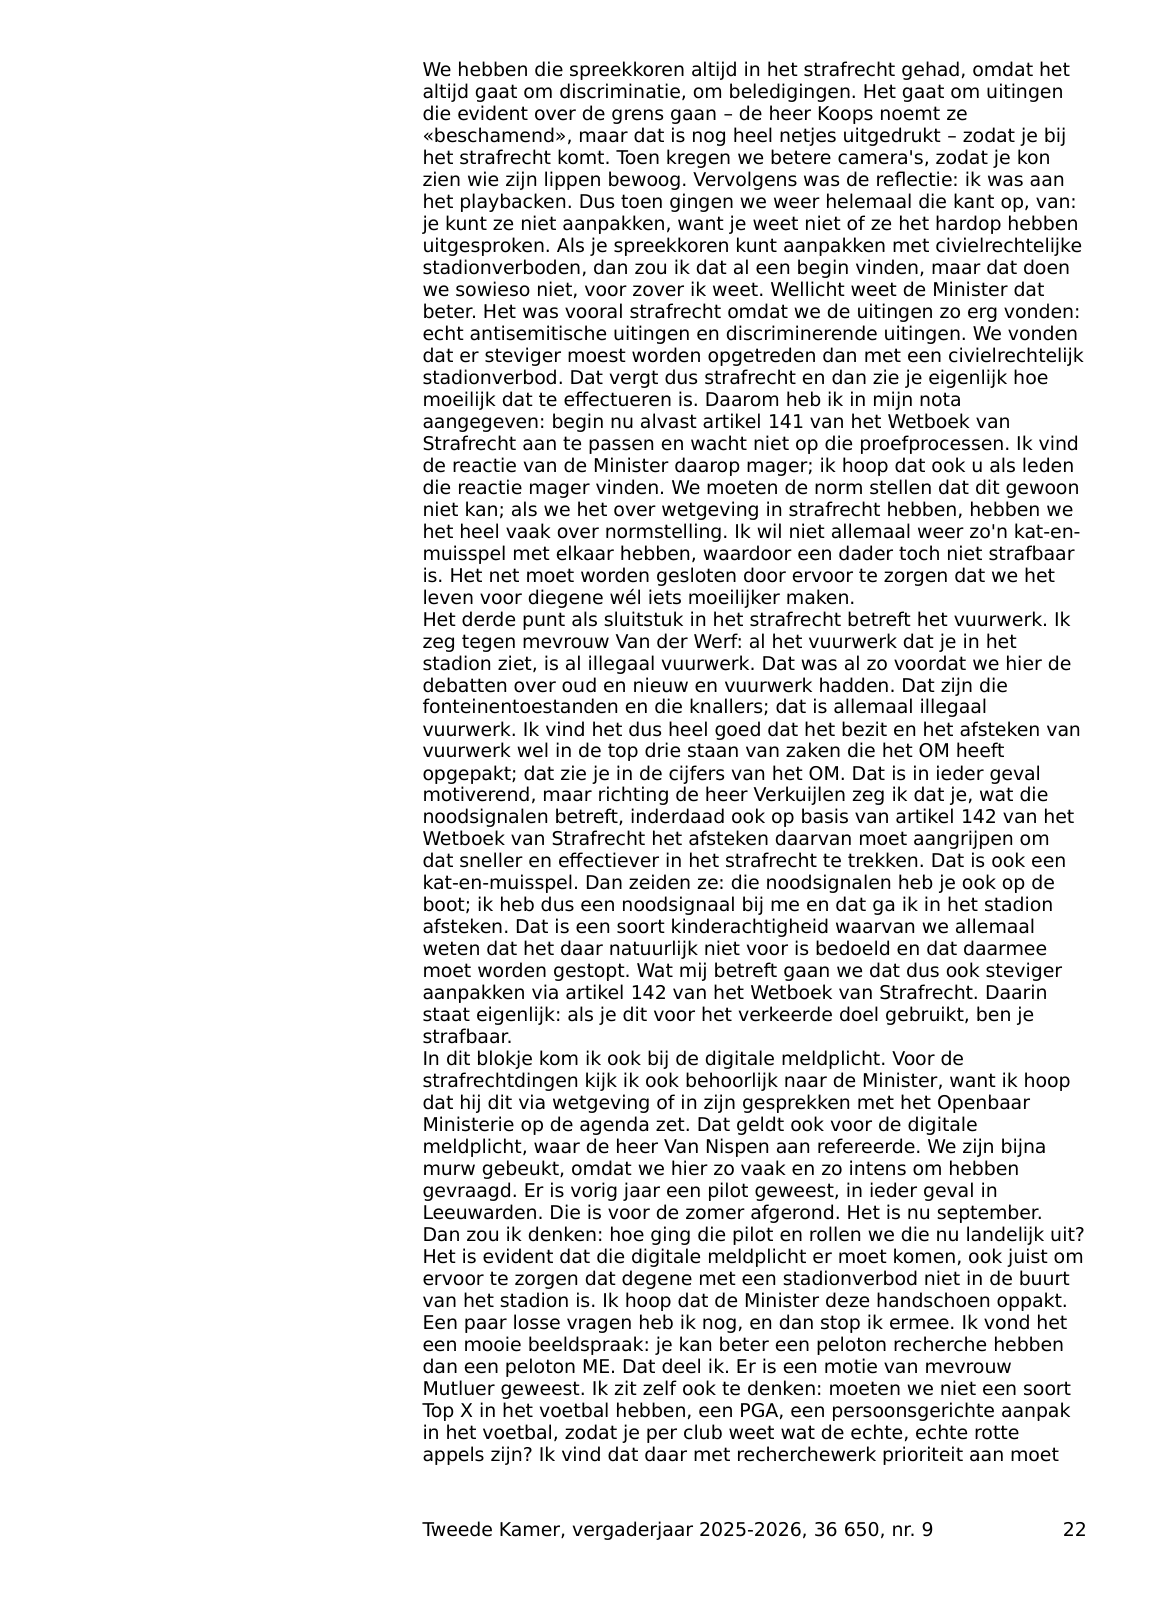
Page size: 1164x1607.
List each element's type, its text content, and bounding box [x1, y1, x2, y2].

text Het derde punt als sluitstuk in het strafrecht betreft het vuurwerk. Ik zeg tegen mevrouw Van der Werf: al het vuurwerk dat je in het stadion ziet, is al illegaal vuurwerk. Dat was al zo voordat we hier de debatten over oud en nieuw en vuurwerk hadden. Dat zijn die fonteinentoestanden en die knallers; dat is allemaal illegaal vuurwerk. Ik vind het dus heel goed dat het bezit en het afsteken van vuurwerk wel in de top drie staan van zaken die het OM heeft opgepakt; dat zie je in de cijfers van het OM. Dat is in ieder geval motiverend, maar richting de heer Verkuijlen zeg ik dat je, wat die noodsignalen betreft, inderdaad ook op basis van artikel 142 van het Wetboek van Strafrecht het afsteken daarvan moet aangrijpen om dat sneller en effectiever in het strafrecht te trekken. Dat is ook een kat-en-muisspel. Dan zeiden ze: die noodsignalen heb je ook op de boot; ik heb dus een noodsignaal bij me en dat ga ik in het stadion afsteken. Dat is een soort kinderachtigheid waarvan we allemaal weten dat het daar natuurlijk niet voor is bedoeld en dat daarmee moet worden gestopt. Wat mij betreft gaan we dat dus ook steviger aanpakken via artikel 142 van het Wetboek van Strafrecht. Daarin staat eigenlijk: als je dit voor het verkeerde doel gebruikt, ben je strafbaar. [422, 608, 1087, 1048]
text In dit blokje kom ik ook bij de digitale meldplicht. Voor de strafrechtdingen kijk ik ook behoorlijk naar de Minister, want ik hoop dat hij dit via wetgeving of in zijn gesprekken met het Openbaar Ministerie op de agenda zet. Dat geldt ook voor de digitale meldplicht, waar de heer Van Nispen aan refereerde. We zijn bijna murw gebeukt, omdat we hier zo vaak en zo intens om hebben gevraagd. Er is vorig jaar een pilot geweest, in ieder geval in Leeuwarden. Die is voor de zomer afgerond. Het is nu september. Dan zou ik denken: hoe ging die pilot en rollen we die nu landelijk uit? Het is evident dat die digitale meldplicht er moet komen, ook juist om ervoor te zorgen dat degene met een stadionverbod niet in de buurt van het stadion is. Ik hoop dat de Minister deze handschoen oppakt. [422, 1048, 1087, 1312]
text Een paar losse vragen heb ik nog, en dan stop ik ermee. Ik vond het een mooie beeldspraak: je kan beter een peloton recherche hebben dan een peloton ME. Dat deel ik. Er is een motie van mevrouw Mutluer geweest. Ik zit zelf ook te denken: moeten we niet een soort Top X in het voetbal hebben, een PGA, een persoonsgerichte aanpak in het voetbal, zodat je per club weet wat de echte, echte rotte appels zijn? Ik vind dat daar met recherchewerk prioriteit aan moet [422, 1312, 1087, 1466]
text We hebben die spreekkoren altijd in het strafrecht gehad, omdat het altijd gaat om discriminatie, om beledigingen. Het gaat om uitingen die evident over de grens gaan – de heer Koops noemt ze «beschamend», maar dat is nog heel netjes uitgedrukt – zodat je bij het strafrecht komt. Toen kregen we betere camera's, zodat je kon zien wie zijn lippen bewoog. Vervolgens was de reflectie: ik was aan het playbacken. Dus toen gingen we weer helemaal die kant op, van: je kunt ze niet aanpakken, want je weet niet of ze het hardop hebben uitgesproken. Als je spreekkoren kunt aanpakken met civielrechtelijke stadionverboden, dan zou ik dat al een begin vinden, maar dat doen we sowieso niet, voor zover ik weet. Wellicht weet de Minister dat beter. Het was vooral strafrecht omdat we de uitingen zo erg vonden: echt antisemitische uitingen en discriminerende uitingen. We vonden dat er steviger moest worden opgetreden dan met een civielrechtelijk stadionverbod. Dat vergt dus strafrecht en dan zie je eigenlijk hoe moeilijk dat te effectueren is. Daarom heb ik in mijn nota aangegeven: begin nu alvast artikel 141 van het Wetboek van Strafrecht aan te passen en wacht niet op die proefprocessen. Ik vind de reactie van de Minister daarop mager; ik hoop dat ook u als leden die reactie mager vinden. We moeten de norm stellen dat dit gewoon niet kan; als we het over wetgeving in strafrecht hebben, hebben we het heel vaak over normstelling. Ik wil niet allemaal weer zo'n kat-en-muisspel met elkaar hebben, waardoor een dader toch niet strafbaar is. Het net moet worden gesloten door ervoor te zorgen dat we het leven voor diegene wél iets moeilijker maken. [422, 59, 1087, 608]
